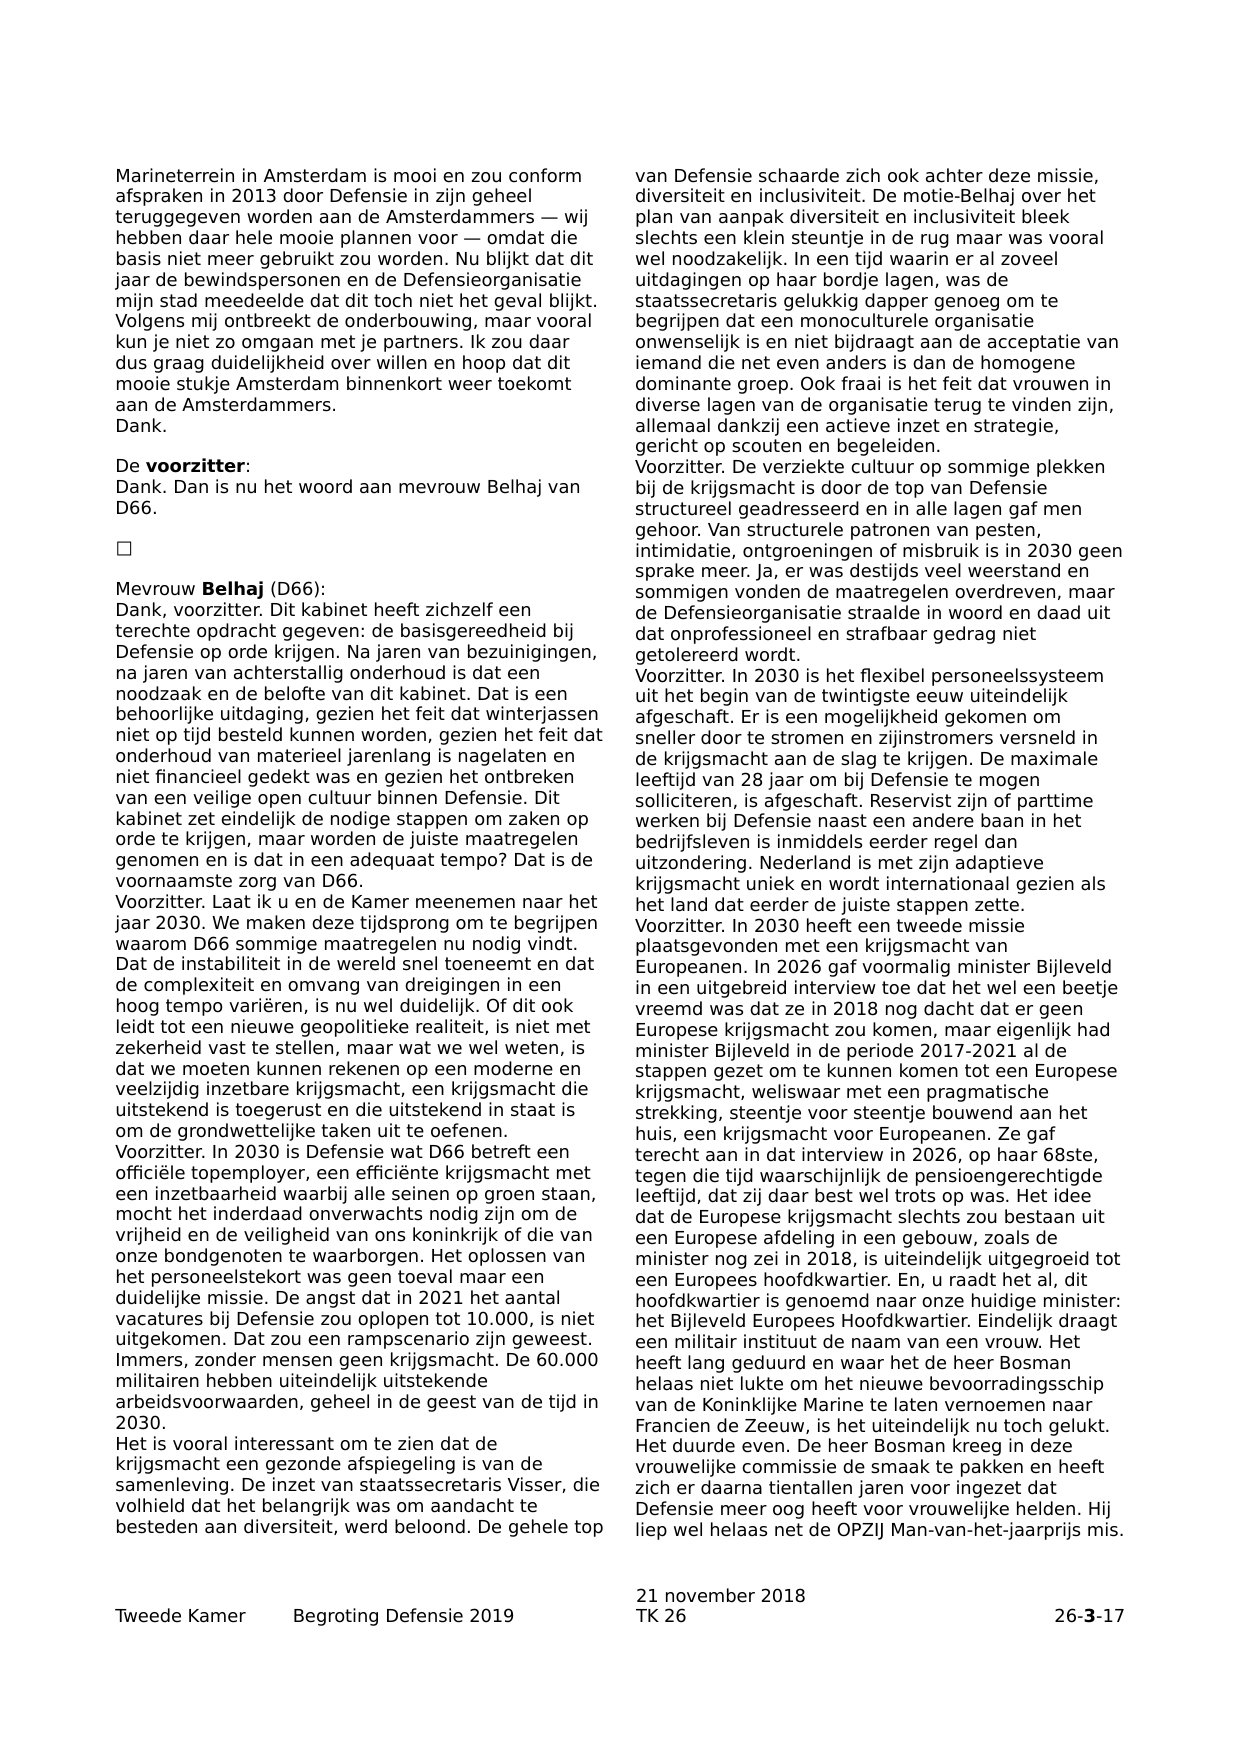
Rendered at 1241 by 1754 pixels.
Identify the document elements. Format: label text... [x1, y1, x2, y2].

text Voorzitter. Laat ik u en de Kamer meenemen naar het jaar 2030. We maken deze tijdsprong om te begrijpen waarom D66 sommige maatregelen nu nodig vindt. Dat de instabiliteit in de wereld snel toeneemt en dat de complexiteit en omvang van dreigingen in een hoog tempo variëren, is nu wel duidelijk. Of dit ook leidt tot een nieuwe geopolitieke realiteit, is niet met zekerheid vast te stellen, maar wat we wel weten, is dat we moeten kunnen rekenen op een moderne en veelzijdig inzetbare krijgsmacht, een krijgsmacht die uitstekend is toegerust en die uitstekend in staat is om de grondwettelijke taken uit te oefenen. [115, 892, 605, 1142]
text Dank, voorzitter. Dit kabinet heeft zichzelf een terechte opdracht gegeven: de basisgereedheid bij Defensie op orde krijgen. Na jaren van bezuinigingen, na jaren van achterstallig onderhoud is dat een noodzaak en de belofte van dit kabinet. Dat is een behoorlijke uitdaging, gezien het feit dat winterjassen niet op tijd besteld kunnen worden, gezien het feit dat onderhoud van materieel jarenlang is nagelaten en niet financieel gedekt was en gezien het ontbreken van een veilige open cultuur binnen Defensie. Dit kabinet zet eindelijk de nodige stappen om zaken op orde te krijgen, maar worden de juiste maatregelen genomen en is dat in een adequaat tempo? Dat is de voornaamste zorg van D66. [115, 600, 605, 892]
text Dank. Dan is nu het woord aan mevrouw Belhaj van D66. [115, 477, 605, 518]
text Voorzitter. De verziekte cultuur op sommige plekken bij de krijgsmacht is door de top van Defensie structureel geadresseerd en in alle lagen gaf men gehoor. Van structurele patronen van pesten, intimidatie, ontgroeningen of misbruik is in 2030 geen sprake meer. Ja, er was destijds veel weerstand en sommigen vonden de maatregelen overdreven, maar de Defensieorganisatie straalde in woord en daad uit dat onprofessioneel en strafbaar gedrag niet getolereerd wordt. [635, 457, 1125, 665]
text Voorzitter. In 2030 is Defensie wat D66 betreft een officiële topemployer, een efficiënte krijgsmacht met een inzetbaarheid waarbij alle seinen op groen staan, mocht het inderdaad onverwachts nodig zijn om de vrijheid en de veiligheid van ons koninkrijk of die van onze bondgenoten te waarborgen. Het oplossen van het personeelstekort was geen toeval maar een duidelijke missie. De angst dat in 2021 het aantal vacatures bij Defensie zou oplopen tot 10.000, is niet uitgekomen. Dat zou een rampscenario zijn geweest. Immers, zonder mensen geen krijgsmacht. De 60.000 militairen hebben uiteindelijk uitstekende arbeidsvoorwaarden, geheel in de geest van de tijd in 2030. [115, 1142, 605, 1433]
text Het is vooral interessant om te zien dat de krijgsmacht een gezonde afspiegeling is van de samenleving. De inzet van staatssecretaris Visser, die volhield dat het belangrijk was om aandacht te besteden aan diversiteit, werd beloond. De gehele top [115, 1433, 605, 1537]
text Mevrouw Belhaj (D66): [115, 579, 605, 600]
text De voorzitter: [115, 456, 605, 477]
text Dank. [115, 415, 605, 436]
text van Defensie schaarde zich ook achter deze missie, diversiteit en inclusiviteit. De motie-Belhaj over het plan van aanpak diversiteit en inclusiviteit bleek slechts een klein steuntje in de rug maar was vooral wel noodzakelijk. In een tijd waarin er al zoveel uitdagingen op haar bordje lagen, was de staatssecretaris gelukkig dapper genoeg om te begrijpen dat een monoculturele organisatie onwenselijk is en niet bijdraagt aan de acceptatie van iemand die net even anders is dan de homogene dominante groep. Ook fraai is het feit dat vrouwen in diverse lagen van de organisatie terug te vinden zijn, allemaal dankzij een actieve inzet en strategie, gericht op scouten en begeleiden. [635, 165, 1125, 457]
text Marineterrein in Amsterdam is mooi en zou conform afspraken in 2013 door Defensie in zijn geheel teruggegeven worden aan de Amsterdammers — wij hebben daar hele mooie plannen voor — omdat die basis niet meer gebruikt zou worden. Nu blijkt dat dit jaar de bewindspersonen en de Defensieorganisatie mijn stad meedeelde dat dit toch niet het geval blijkt. Volgens mij ontbreekt de onderbouwing, maar vooral kun je niet zo omgaan met je partners. Ik zou daar dus graag duidelijkheid over willen en hoop dat dit mooie stukje Amsterdam binnenkort weer toekomt aan de Amsterdammers. [115, 165, 605, 415]
text Voorzitter. In 2030 is het flexibel personeelssysteem uit het begin van de twintigste eeuw uiteindelijk afgeschaft. Er is een mogelijkheid gekomen om sneller door te stromen en zijinstromers versneld in de krijgsmacht aan de slag te krijgen. De maximale leeftijd van 28 jaar om bij Defensie te mogen solliciteren, is afgeschaft. Reservist zijn of parttime werken bij Defensie naast een andere baan in het bedrijfsleven is inmiddels eerder regel dan uitzondering. Nederland is met zijn adaptieve krijgsmacht uniek en wordt internationaal gezien als het land dat eerder de juiste stappen zette. [635, 665, 1125, 915]
text ⬜ [115, 538, 605, 559]
text Voorzitter. In 2030 heeft een tweede missie plaatsgevonden met een krijgsmacht van Europeanen. In 2026 gaf voormalig minister Bijleveld in een uitgebreid interview toe dat het wel een beetje vreemd was dat ze in 2018 nog dacht dat er geen Europese krijgsmacht zou komen, maar eigenlijk had minister Bijleveld in de periode 2017-2021 al de stappen gezet om te kunnen komen tot een Europese krijgsmacht, weliswaar met een pragmatische strekking, steentje voor steentje bouwend aan het huis, een krijgsmacht voor Europeanen. Ze gaf terecht aan in dat interview in 2026, op haar 68ste, tegen die tijd waarschijnlijk de pensioengerechtigde leeftijd, dat zij daar best wel trots op was. Het idee dat de Europese krijgsmacht slechts zou bestaan uit een Europese afdeling in een gebouw, zoals de minister nog zei in 2018, is uiteindelijk uitgegroeid tot een Europees hoofdkwartier. En, u raadt het al, dit hoofdkwartier is genoemd naar onze huidige minister: het Bijleveld Europees Hoofdkwartier. Eindelijk draagt een militair instituut de naam van een vrouw. Het heeft lang geduurd en waar het de heer Bosman helaas niet lukte om het nieuwe bevoorradingsschip van de Koninklijke Marine te laten vernoemen naar Francien de Zeeuw, is het uiteindelijk nu toch gelukt. Het duurde even. De heer Bosman kreeg in deze vrouwelijke commissie de smaak te pakken en heeft zich er daarna tientallen jaren voor ingezet dat Defensie meer oog heeft voor vrouwelijke helden. Hij liep wel helaas net de OPZIJ Man-van-het-jaarprijs mis. [635, 915, 1125, 1540]
